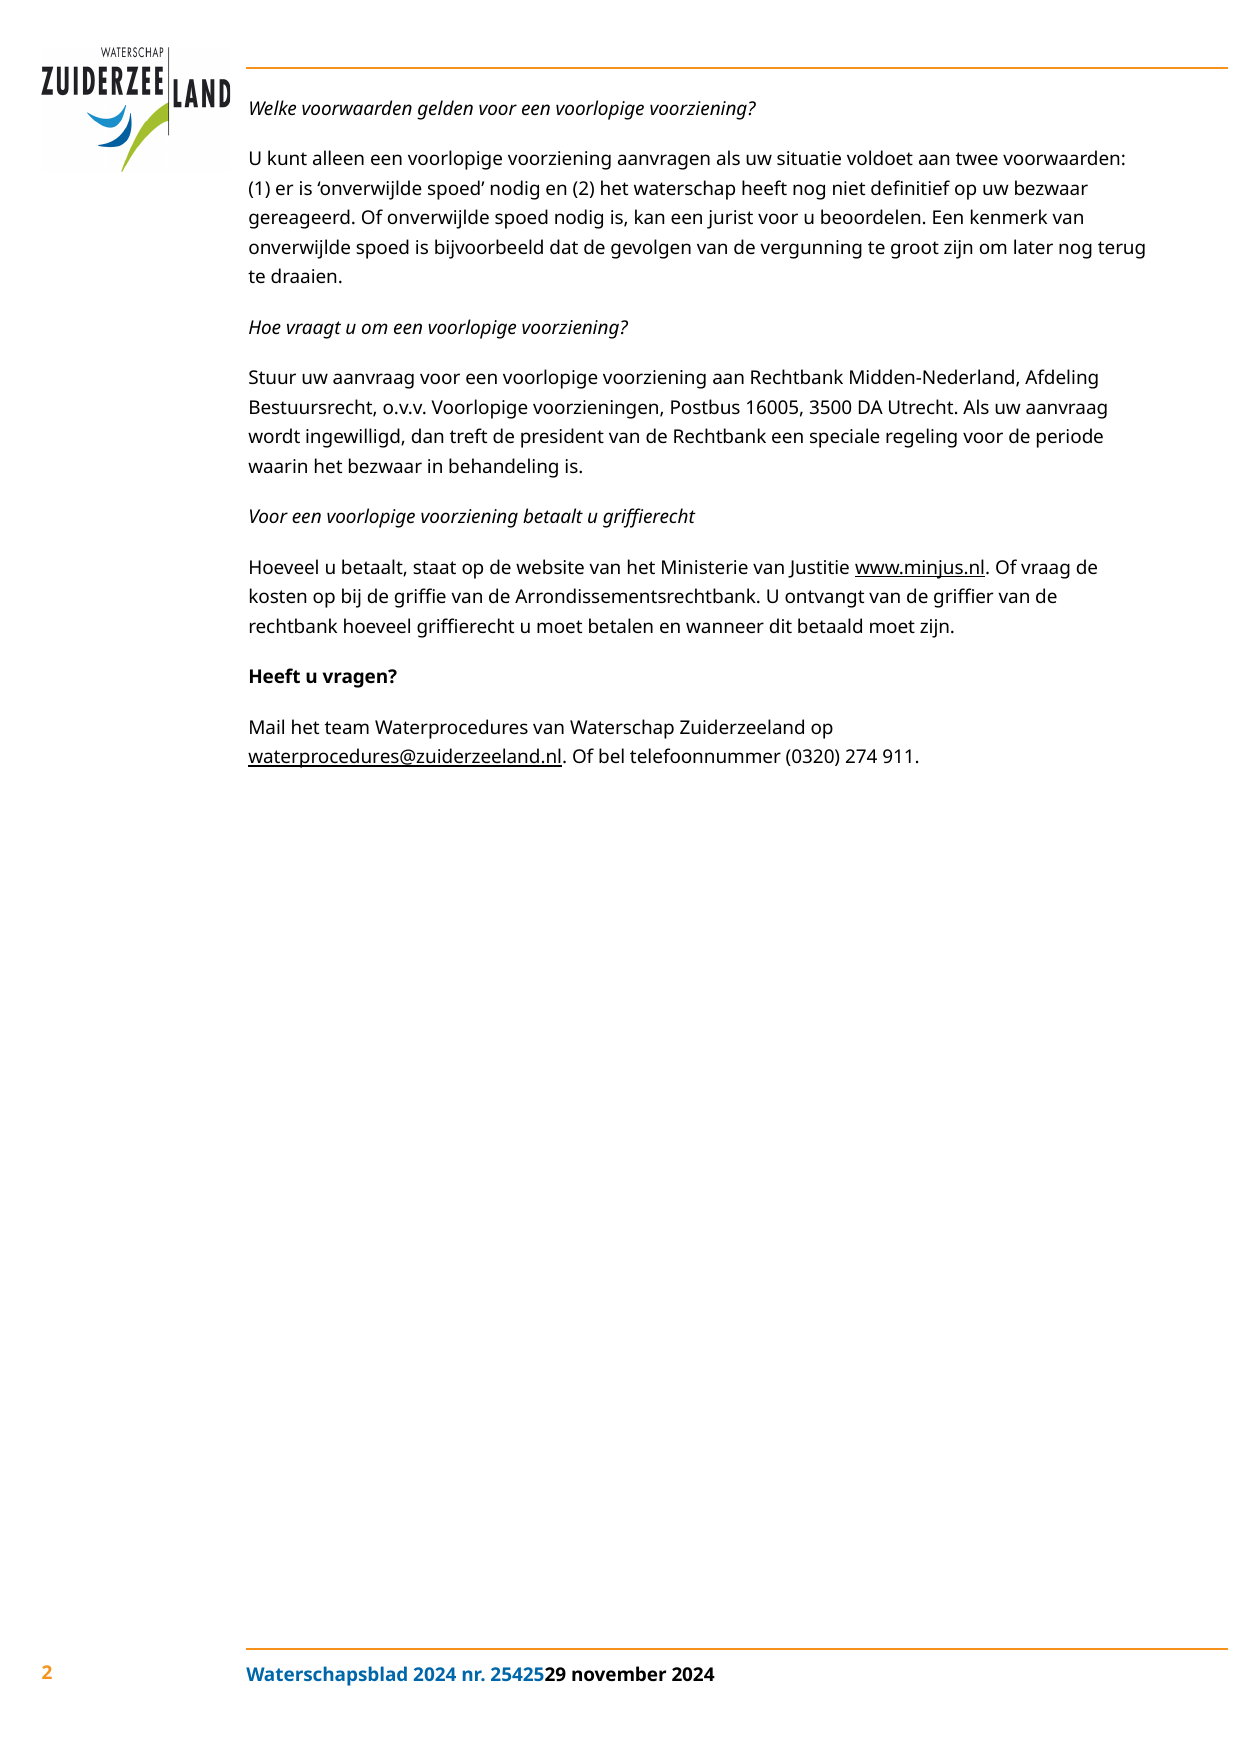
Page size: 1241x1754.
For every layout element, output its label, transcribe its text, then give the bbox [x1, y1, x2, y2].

text Heeft u vragen? [248, 663, 1152, 689]
text Mail het team Waterprocedures van Waterschap Zuiderzeeland op waterprocedures@zuiderzeeland.nl. Of bel telefoonnummer (0320) 274 911. [248, 714, 1152, 769]
picture [41, 47, 231, 172]
text Voor een voorlopige voorziening betaalt u griffierecht [248, 503, 1152, 529]
text Hoe vraagt u om een voorlopige voorziening? [248, 314, 1152, 340]
text Welke voorwaarden gelden voor een voorlopige voorziening? [248, 95, 1152, 121]
text U kunt alleen een voorlopige voorziening aanvragen als uw situatie voldoet aan twee voorwaarden: (1) er is ‘onverwijlde spoed’ nodig en (2) het waterschap heeft nog niet definitief op uw bezwaar gereageerd. Of onverwijlde spoed nodig is, kan een jurist voor u beoordelen. Een kenmerk van onverwijlde spoed is bijvoorbeeld dat de gevolgen van de vergunning te groot zijn om later nog terug te draaien. [248, 145, 1152, 289]
text Hoeveel u betaalt, staat op de website van het Ministerie van Justitie www.minjus.nl. Of vraag de kosten op bij de griffie van de Arrondissementsrechtbank. U ontvangt van de griffier van de rechtbank hoeveel griffierecht u moet betalen en wanneer dit betaald moet zijn. [248, 554, 1152, 639]
text Stuur uw aanvraag voor een voorlopige voorziening aan Rechtbank Midden-Nederland, Afdeling Bestuursrecht, o.v.v. Voorlopige voorzieningen, Postbus 16005, 3500 DA Utrecht. Als uw aanvraag wordt ingewilligd, dan treft de president van de Rechtbank een speciale regeling voor de periode waarin het bezwaar in behandeling is. [248, 364, 1152, 479]
